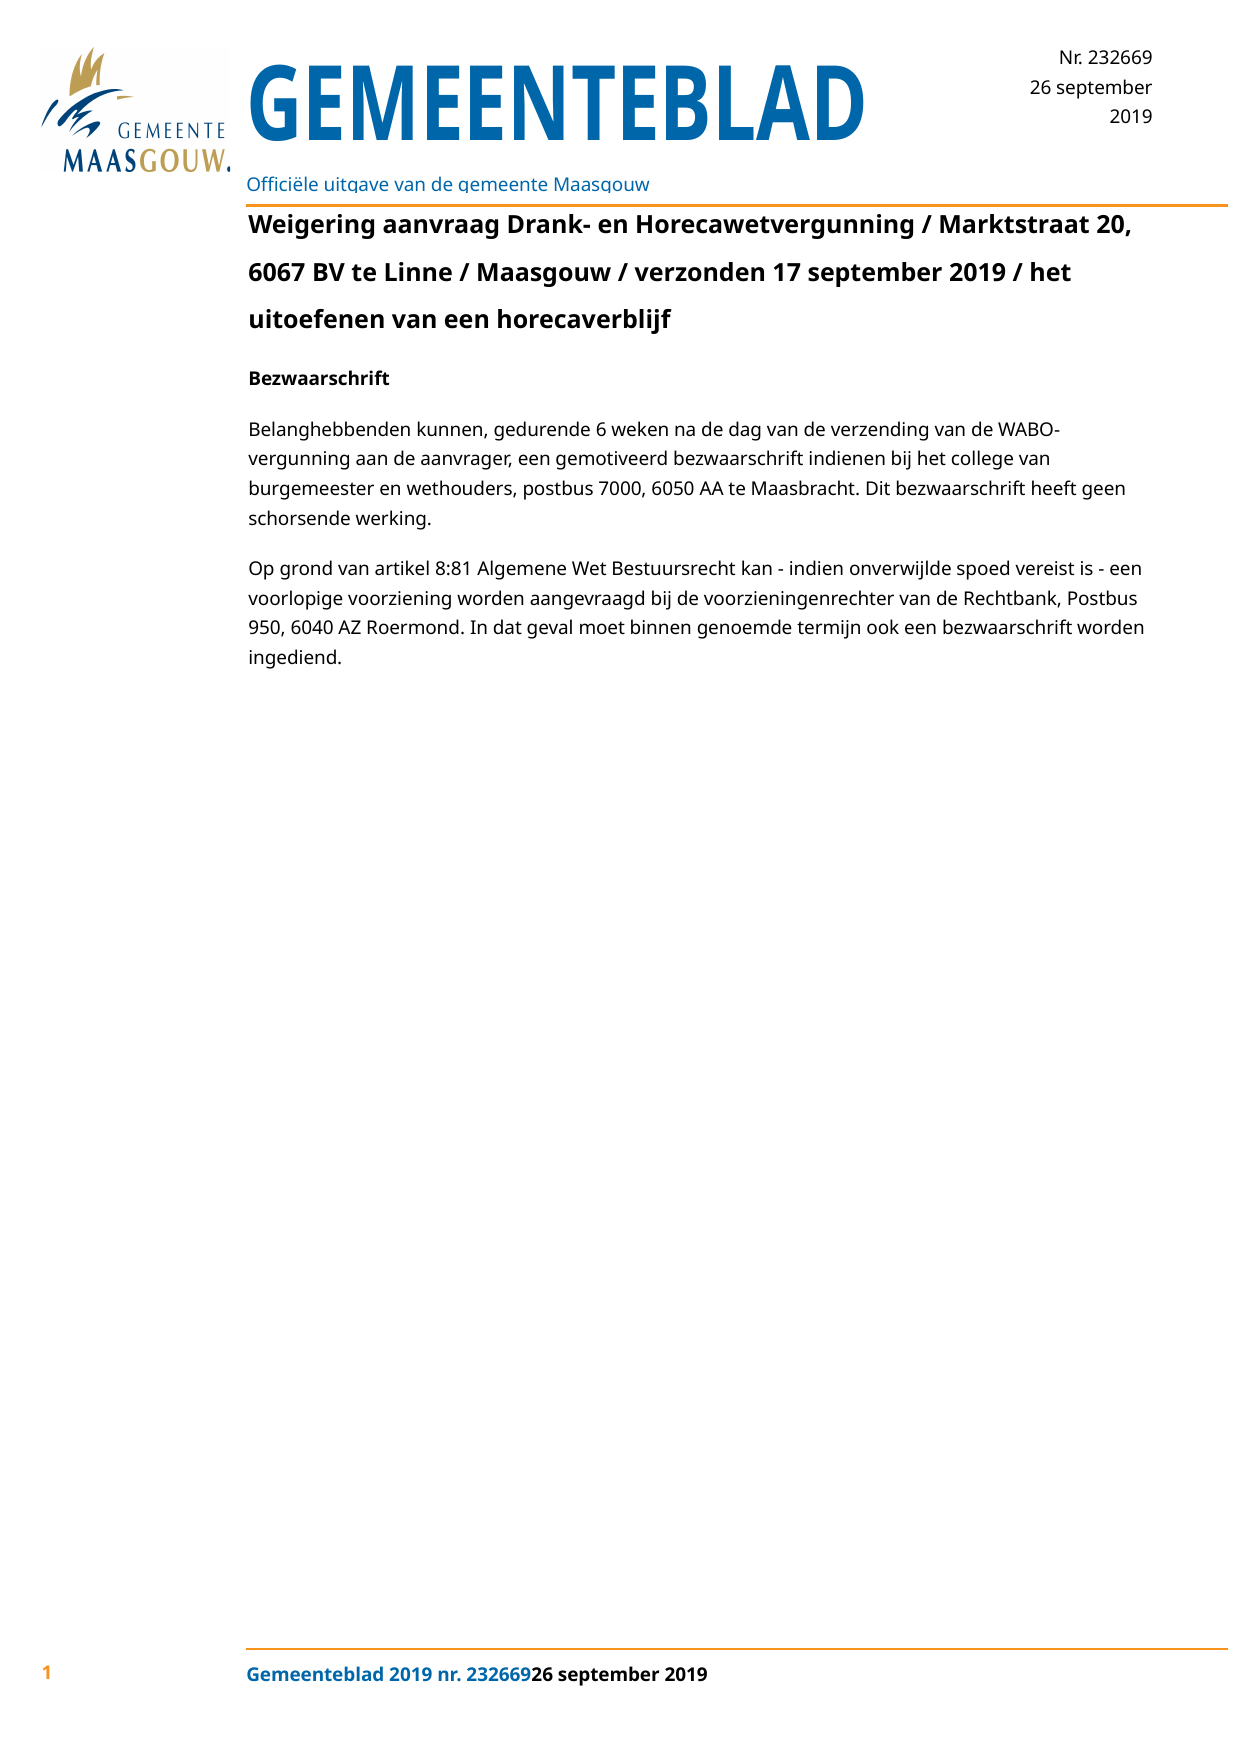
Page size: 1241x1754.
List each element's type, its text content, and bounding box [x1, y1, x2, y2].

text Weigering aanvraag Drank- en Horecawetvergunning / Marktstraat 20, 6067 BV te Linne / Maasgouw / verzonden 17 september 2019 / het uitoefenen van een horecaverblijf [248, 207, 1152, 336]
text Op grond van artikel 8:81 Algemene Wet Bestuursrecht kan - indien onverwijlde spoed vereist is - een voorlopige voorziening worden aangevraagd bij de voorzieningenrechter van de Rechtbank, Postbus 950, 6040 AZ Roermond. In dat geval moet binnen genoemde termijn ook een bezwaarschrift worden ingediend. [248, 555, 1152, 669]
text Bezwaarschrift [248, 366, 1152, 391]
text Belanghebbenden kunnen, gedurende 6 weken na de dag van de verzending van de WABO-vergunning aan de aanvrager, een gemotiveerd bezwaarschrift indienen bij het college van burgemeester en wethouders, postbus 7000, 6050 AA te Maasbracht. Dit bezwaarschrift heeft geen schorsende werking. [248, 416, 1152, 530]
picture [41, 47, 231, 172]
